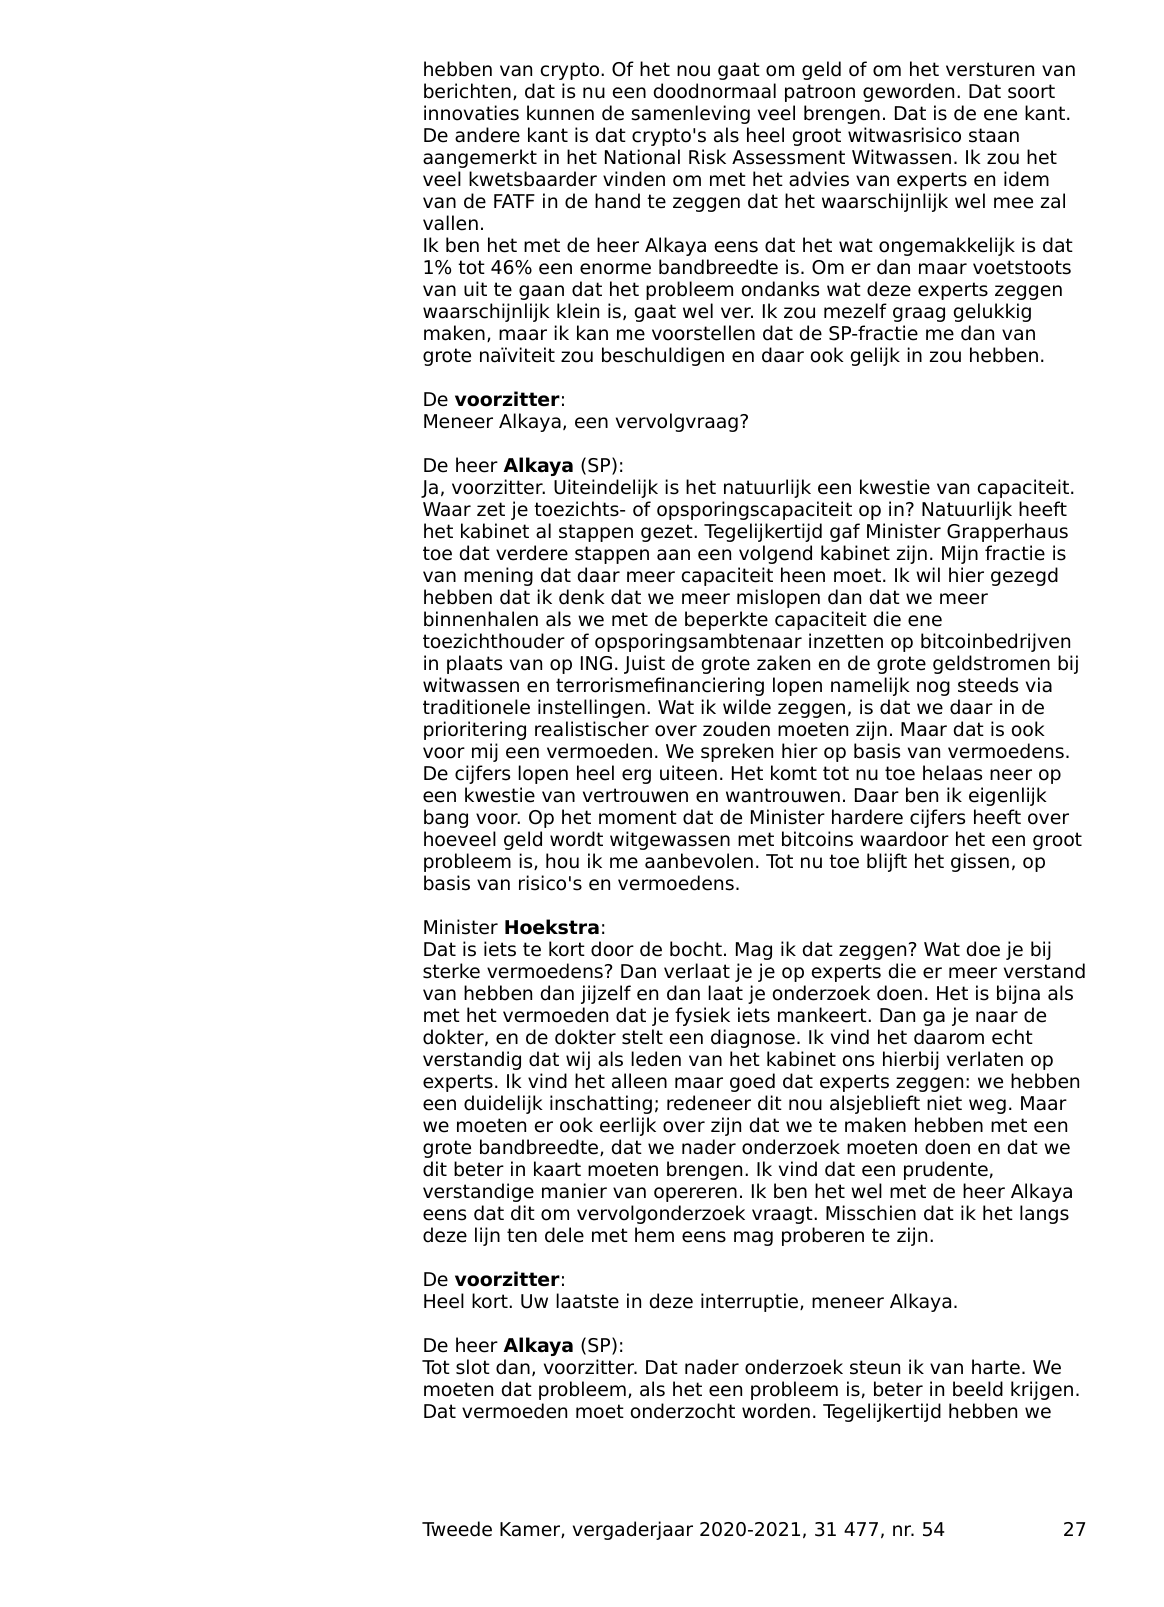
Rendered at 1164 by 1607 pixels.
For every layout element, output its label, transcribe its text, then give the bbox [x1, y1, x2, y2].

text Meneer Alkaya, een vervolgvraag? [422, 411, 1087, 433]
text De voorzitter: [422, 1269, 1087, 1291]
text Ja, voorzitter. Uiteindelijk is het natuurlijk een kwestie van capaciteit. Waar zet je toezichts- of opsporingscapaciteit op in? Natuurlijk heeft het kabinet al stappen gezet. Tegelijkertijd gaf Minister Grapperhaus toe dat verdere stappen aan een volgend kabinet zijn. Mijn fractie is van mening dat daar meer capaciteit heen moet. Ik wil hier gezegd hebben dat ik denk dat we meer mislopen dan dat we meer binnenhalen als we met de beperkte capaciteit die ene toezichthouder of opsporingsambtenaar inzetten op bitcoinbedrijven in plaats van op ING. Juist de grote zaken en de grote geldstromen bij witwassen en terrorismefinanciering lopen namelijk nog steeds via traditionele instellingen. Wat ik wilde zeggen, is dat we daar in de prioritering realistischer over zouden moeten zijn. Maar dat is ook voor mij een vermoeden. We spreken hier op basis van vermoedens. De cijfers lopen heel erg uiteen. Het komt tot nu toe helaas neer op een kwestie van vertrouwen en wantrouwen. Daar ben ik eigenlijk bang voor. Op het moment dat de Minister hardere cijfers heeft over hoeveel geld wordt witgewassen met bitcoins waardoor het een groot probleem is, hou ik me aanbevolen. Tot nu toe blijft het gissen, op basis van risico's en vermoedens. [422, 477, 1087, 895]
text De heer Alkaya (SP): [422, 1335, 1087, 1357]
text Tot slot dan, voorzitter. Dat nader onderzoek steun ik van harte. We moeten dat probleem, als het een probleem is, beter in beeld krijgen. Dat vermoeden moet onderzocht worden. Tegelijkertijd hebben we [422, 1357, 1087, 1423]
text Dat is iets te kort door de bocht. Mag ik dat zeggen? Wat doe je bij sterke vermoedens? Dan verlaat je je op experts die er meer verstand van hebben dan jijzelf en dan laat je onderzoek doen. Het is bijna als met het vermoeden dat je fysiek iets mankeert. Dan ga je naar de dokter, en de dokter stelt een diagnose. Ik vind het daarom echt verstandig dat wij als leden van het kabinet ons hierbij verlaten op experts. Ik vind het alleen maar goed dat experts zeggen: we hebben een duidelijk inschatting; redeneer dit nou alsjeblieft niet weg. Maar we moeten er ook eerlijk over zijn dat we te maken hebben met een grote bandbreedte, dat we nader onderzoek moeten doen en dat we dit beter in kaart moeten brengen. Ik vind dat een prudente, verstandige manier van opereren. Ik ben het wel met de heer Alkaya eens dat dit om vervolgonderzoek vraagt. Misschien dat ik het langs deze lijn ten dele met hem eens mag proberen te zijn. [422, 939, 1087, 1247]
text hebben van crypto. Of het nou gaat om geld of om het versturen van berichten, dat is nu een doodnormaal patroon geworden. Dat soort innovaties kunnen de samenleving veel brengen. Dat is de ene kant. [422, 59, 1087, 125]
text De andere kant is dat crypto's als heel groot witwasrisico staan aangemerkt in het National Risk Assessment Witwassen. Ik zou het veel kwetsbaarder vinden om met het advies van experts en idem van de FATF in de hand te zeggen dat het waarschijnlijk wel mee zal vallen. [422, 125, 1087, 235]
text Minister Hoekstra: [422, 917, 1087, 939]
text Heel kort. Uw laatste in deze interruptie, meneer Alkaya. [422, 1291, 1087, 1313]
text De voorzitter: [422, 389, 1087, 411]
text Ik ben het met de heer Alkaya eens dat het wat ongemakkelijk is dat 1% tot 46% een enorme bandbreedte is. Om er dan maar voetstoots van uit te gaan dat het probleem ondanks wat deze experts zeggen waarschijnlijk klein is, gaat wel ver. Ik zou mezelf graag gelukkig maken, maar ik kan me voorstellen dat de SP-fractie me dan van grote naïviteit zou beschuldigen en daar ook gelijk in zou hebben. [422, 235, 1087, 367]
text De heer Alkaya (SP): [422, 455, 1087, 477]
